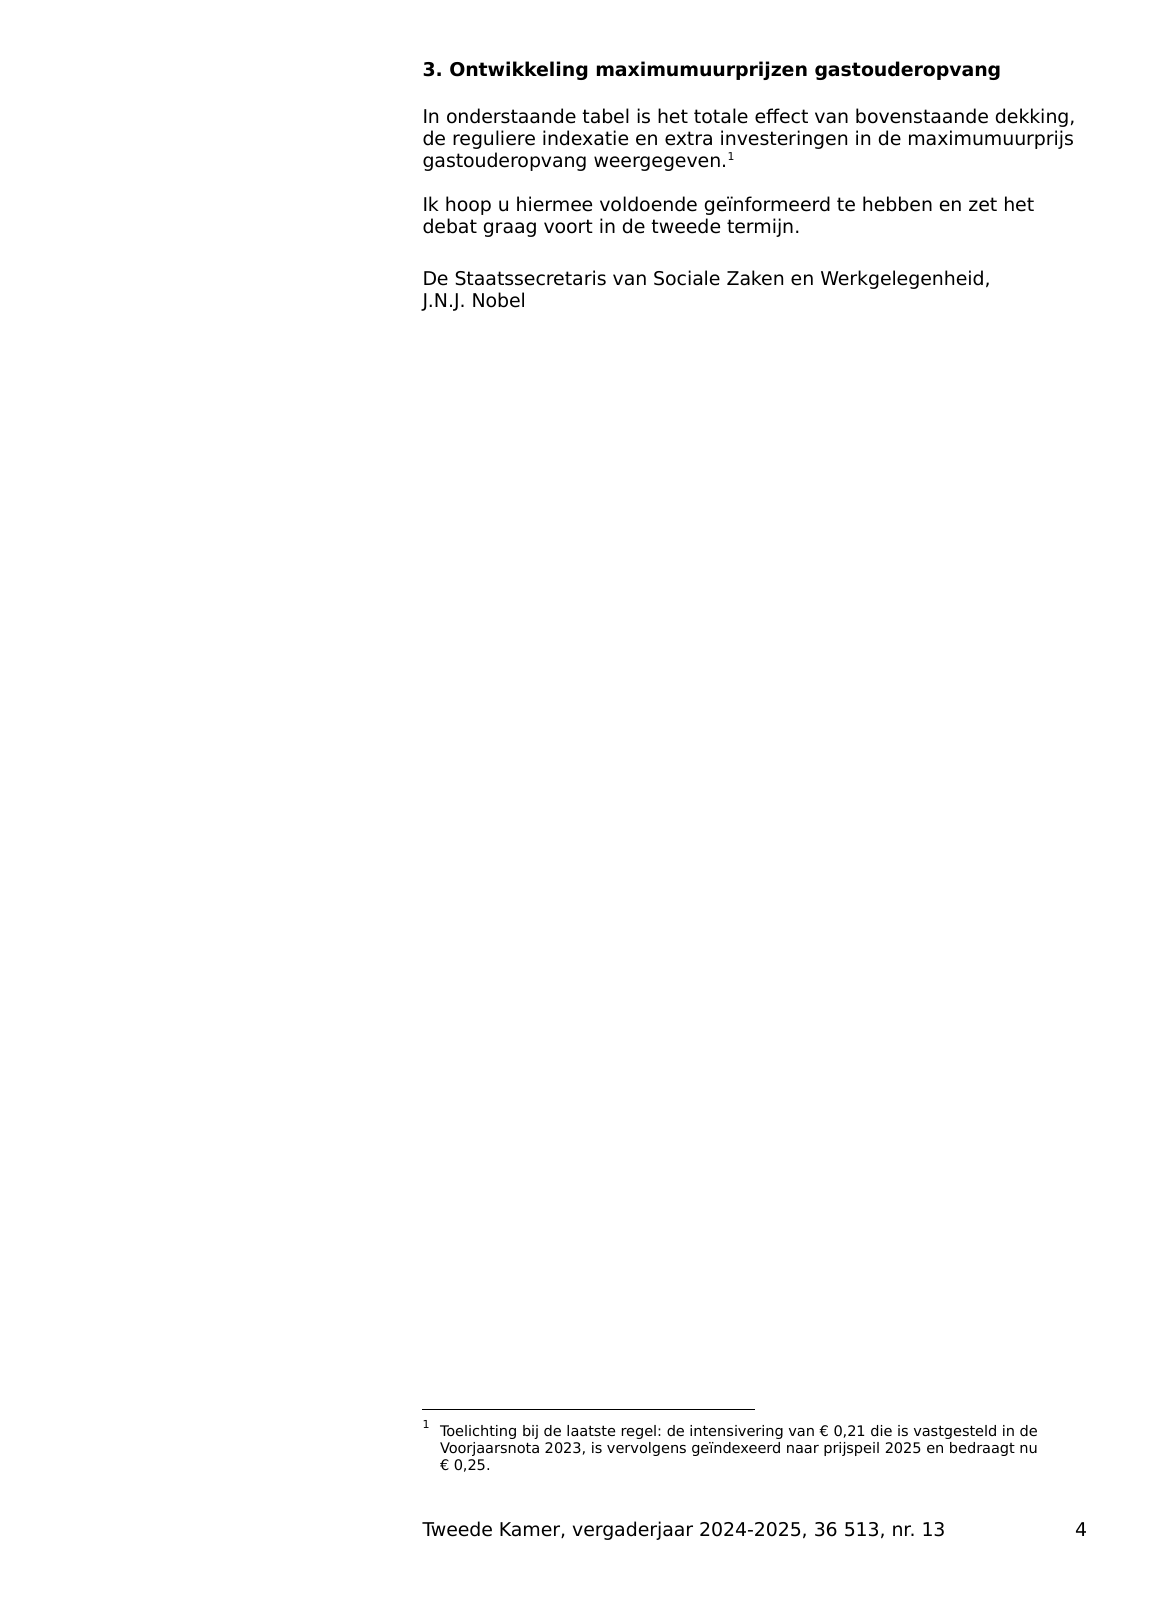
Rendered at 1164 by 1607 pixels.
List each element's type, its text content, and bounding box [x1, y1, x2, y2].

subtitle 3. Ontwikkeling maximumuurprijzen gastouderopvang [422, 59, 1087, 81]
text In onderstaande tabel is het totale effect van bovenstaande dekking, de reguliere indexatie en extra investeringen in de maximumuurprijs gastouderopvang weergegeven. [422, 106, 1087, 172]
text Ik hoop u hiermee voldoende geïnformeerd te hebben en zet het debat graag voort in de tweede termijn. [422, 194, 1087, 238]
text De Staatssecretaris van Sociale Zaken en Werkgelegenheid, J.N.J. Nobel [422, 268, 1087, 312]
text Toelichting bij de laatste regel: de intensivering van € 0,21 die is vastgesteld in de Voorjaarsnota 2023, is vervolgens geïndexeerd naar prijspeil 2025 en bedraagt nu € 0,25. [422, 1418, 1087, 1474]
